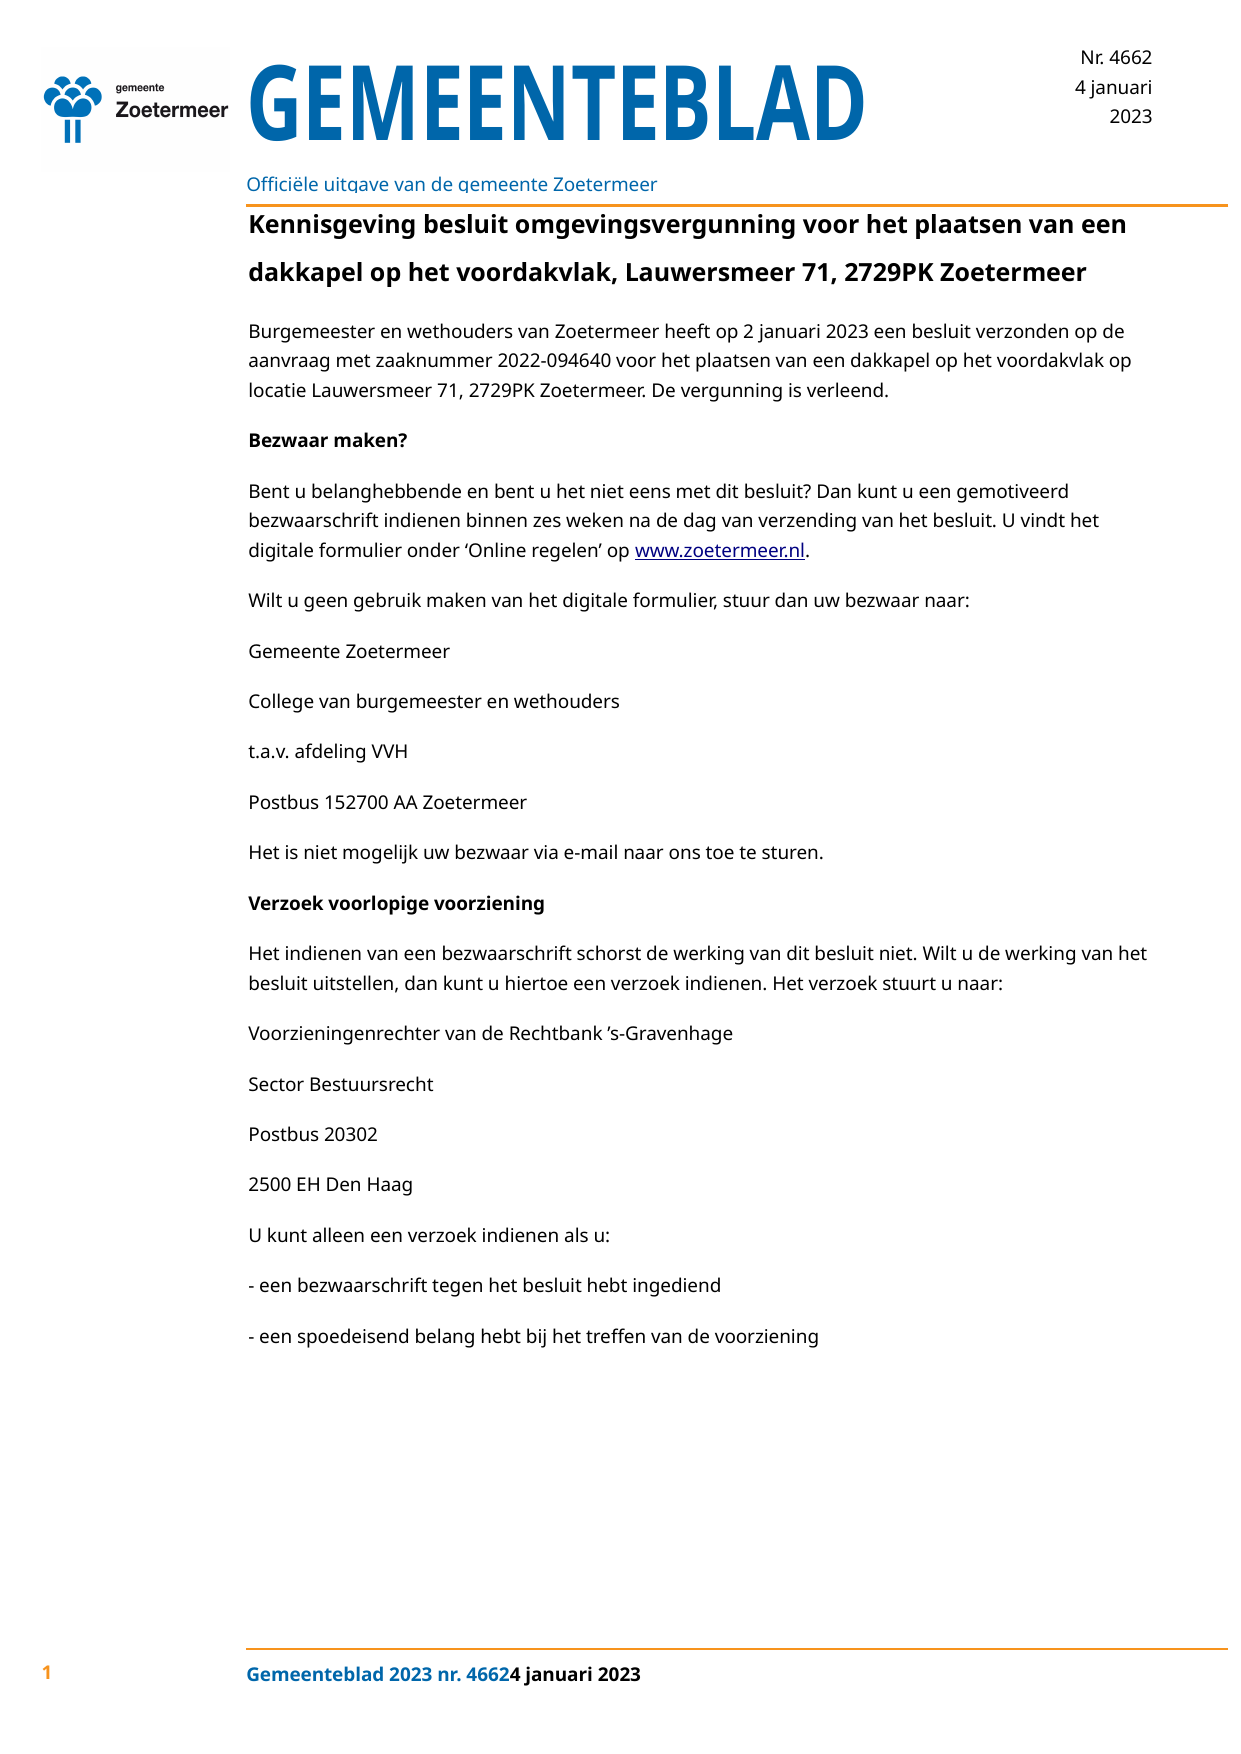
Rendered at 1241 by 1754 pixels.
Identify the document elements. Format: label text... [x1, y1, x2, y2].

text Bezwaar maken? [248, 427, 1152, 453]
text Het is niet mogelijk uw bezwaar via e-mail naar ons toe te sturen. [248, 839, 1152, 865]
text Wilt u geen gebruik maken van het digitale formulier, stuur dan uw bezwaar naar: [248, 587, 1152, 613]
text Postbus 20302 [248, 1121, 1152, 1147]
text Kennisgeving besluit omgevingsvergunning voor het plaatsen van een dakkapel op het voordakvlak, Lauwersmeer 71, 2729PK Zoetermeer [248, 207, 1152, 288]
text t.a.v. afdeling VVH [248, 739, 1152, 764]
text College van burgemeester en wethouders [248, 688, 1152, 714]
text Bent u belanghebbende en bent u het niet eens met dit besluit? Dan kunt u een gemotiveerd bezwaarschrift indienen binnen zes weken na de dag van verzending van het besluit. U vindt het digitale formulier onder ‘Online regelen’ op www.zoetermeer.nl. [248, 478, 1152, 563]
text - een bezwaarschrift tegen het besluit hebt ingediend [248, 1272, 1152, 1298]
text Het indienen van een bezwaarschrift schorst de werking van dit besluit niet. Wilt u de werking van het besluit uitstellen, dan kunt u hiertoe een verzoek indienen. Het verzoek stuurt u naar: [248, 940, 1152, 996]
text Voorzieningenrechter van de Rechtbank ’s-Gravenhage [248, 1020, 1152, 1046]
text Sector Bestuursrecht [248, 1071, 1152, 1097]
text Burgemeester en wethouders van Zoetermeer heeft op 2 januari 2023 een besluit verzonden op de aanvraag met zaaknummer 2022-094640 voor het plaatsen van een dakkapel op het voordakvlak op locatie Lauwersmeer 71, 2729PK Zoetermeer. De vergunning is verleend. [248, 318, 1152, 403]
text Gemeente Zoetermeer [248, 638, 1152, 664]
picture [41, 47, 231, 172]
text U kunt alleen een verzoek indienen als u: [248, 1222, 1152, 1248]
text - een spoedeisend belang hebt bij het treffen van de voorziening [248, 1323, 1152, 1349]
text Postbus 152700 AA Zoetermeer [248, 789, 1152, 815]
text 2500 EH Den Haag [248, 1172, 1152, 1197]
text Verzoek voorlopige voorziening [248, 890, 1152, 916]
